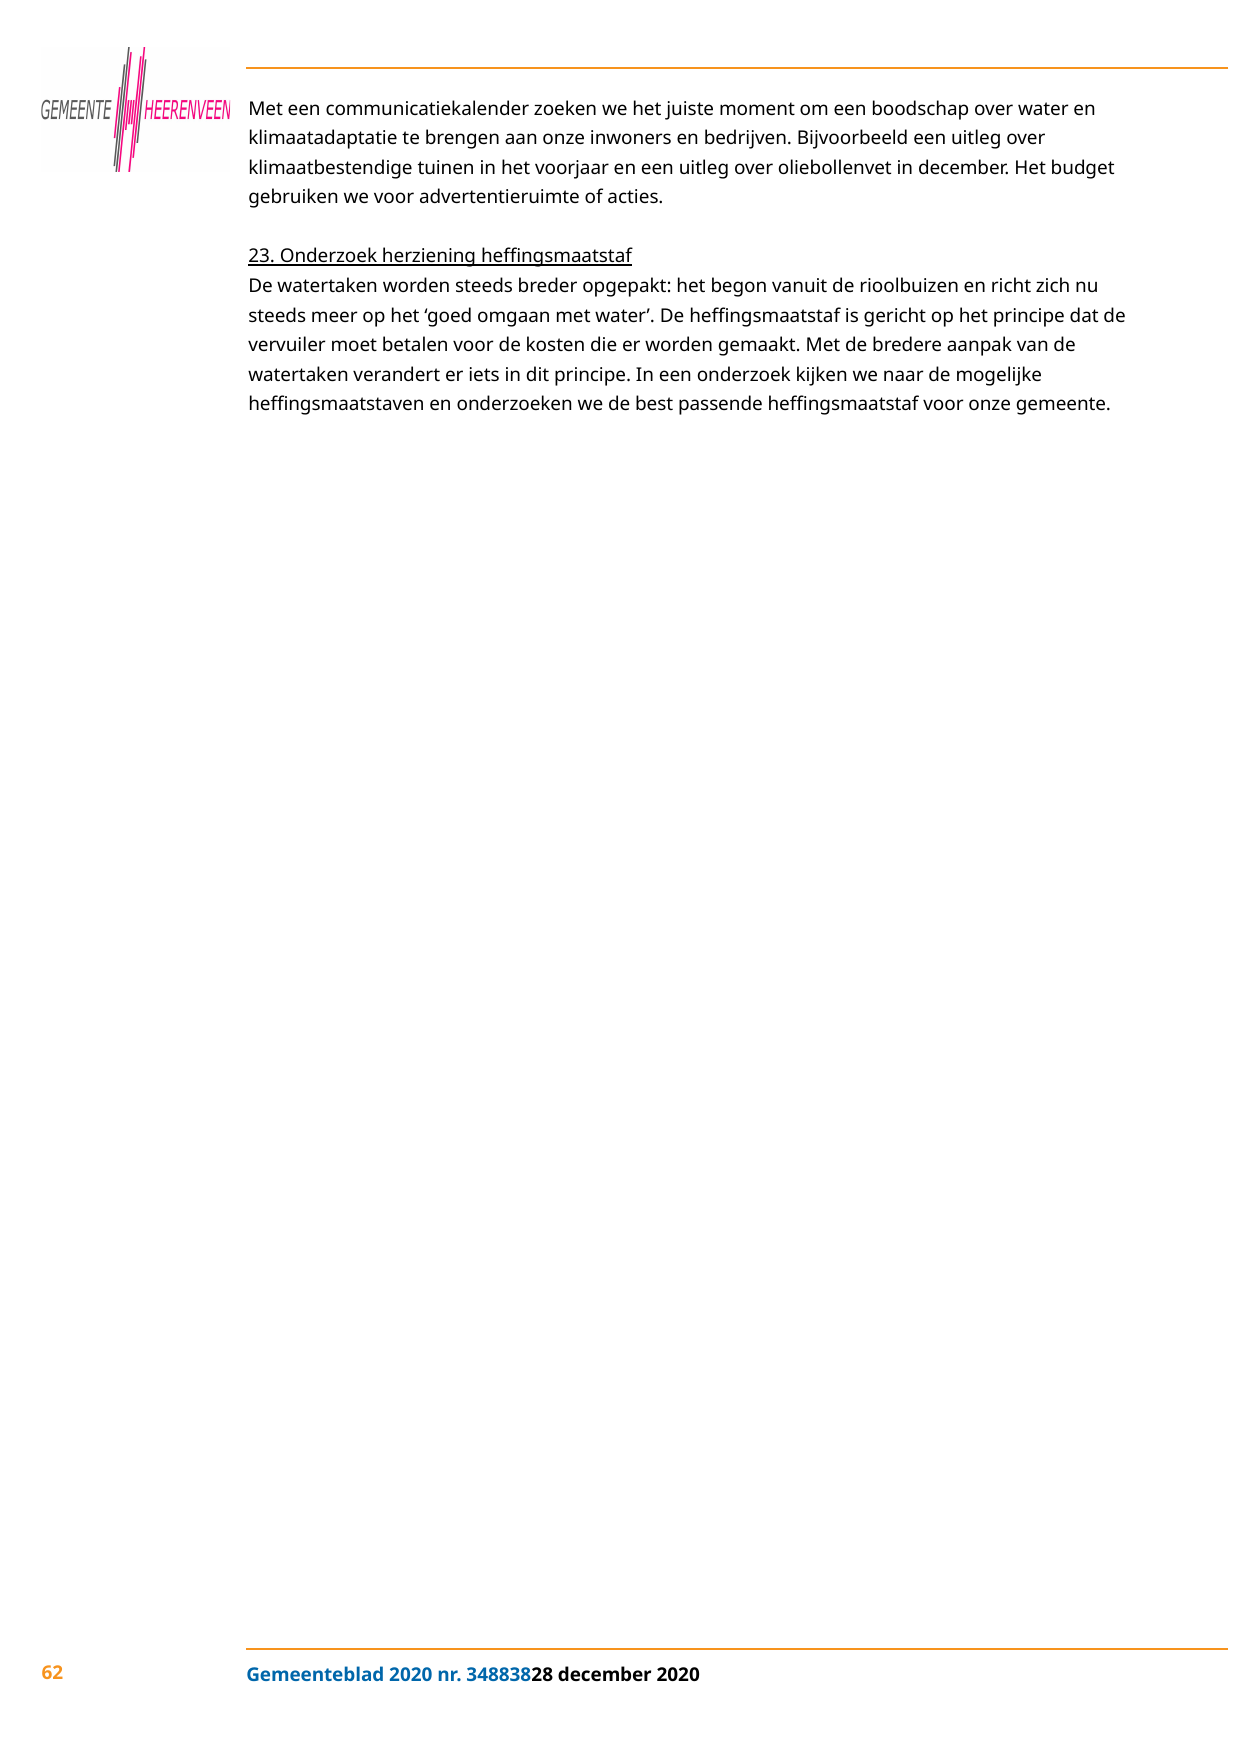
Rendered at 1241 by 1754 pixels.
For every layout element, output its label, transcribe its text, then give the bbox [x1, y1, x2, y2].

text De watertaken worden steeds breder opgepakt: het begon vanuit de rioolbuizen en richt zich nu steeds meer op het ‘goed omgaan met water’. De heffingsmaatstaf is gericht op het principe dat de vervuiler moet betalen voor de kosten die er worden gemaakt. Met de bredere aanpak van de watertaken verandert er iets in dit principe. In een onderzoek kijken we naar de mogelijke heffingsmaatstaven en onderzoeken we de best passende heffingsmaatstaf voor onze gemeente. [248, 272, 1152, 416]
text Met een communicatiekalender zoeken we het juiste moment om een boodschap over water en klimaatadaptatie te brengen aan onze inwoners en bedrijven. Bijvoorbeeld een uitleg over klimaatbestendige tuinen in het voorjaar en een uitleg over oliebollenvet in december. Het budget gebruiken we voor advertentieruimte of acties. [248, 95, 1152, 209]
text 23. Onderzoek herziening heffingsmaatstaf [248, 243, 1152, 268]
picture [41, 47, 231, 172]
